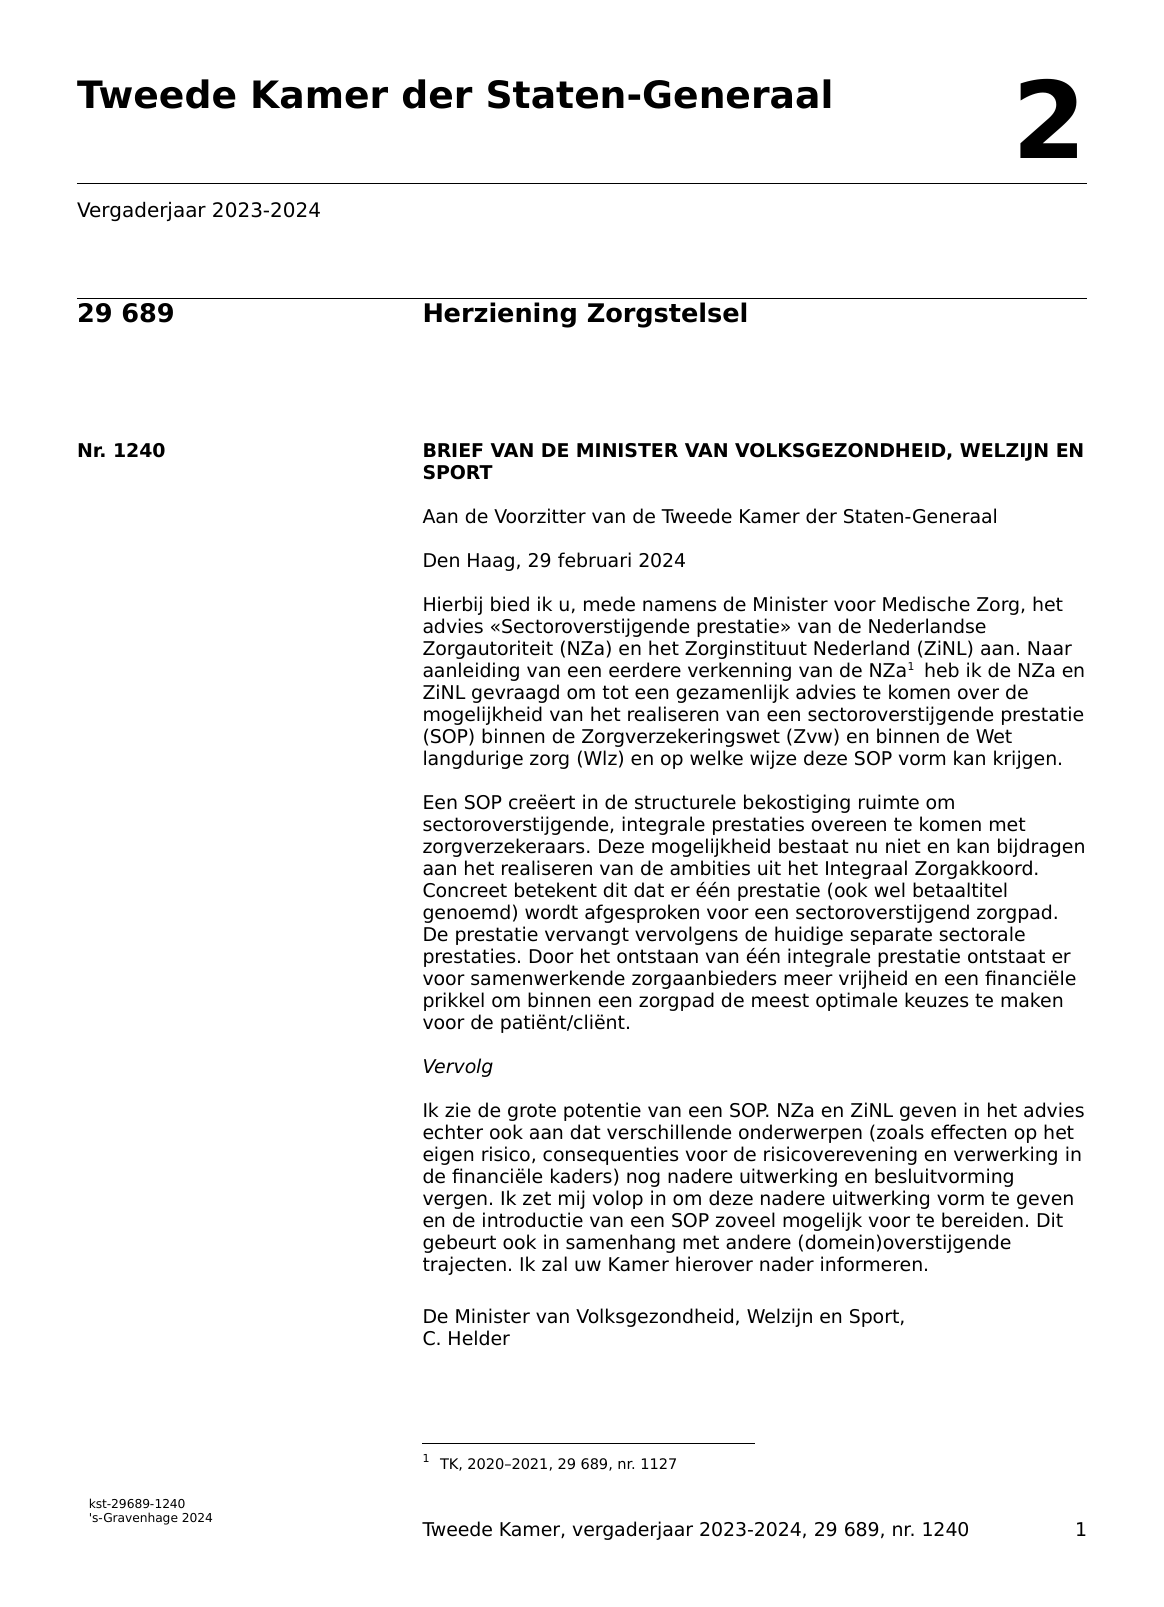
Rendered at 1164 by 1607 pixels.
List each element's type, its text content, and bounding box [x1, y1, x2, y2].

text Aan de Voorzitter van de Tweede Kamer der Staten-Generaal [422, 506, 1087, 528]
text Ik zie de grote potentie van een SOP. NZa en ZiNL geven in het advies echter ook aan dat verschillende onderwerpen (zoals effecten op het eigen risico, consequenties voor de risicoverevening en verwerking in de financiële kaders) nog nadere uitwerking en besluitvorming vergen. Ik zet mij volop in om deze nadere uitwerking vorm te geven en de introductie van een SOP zoveel mogelijk voor te bereiden. Dit gebeurt ook in samenhang met andere (domein)overstijgende trajecten. Ik zal uw Kamer hierover nader informeren. [422, 1100, 1087, 1276]
text Hierbij bied ik u, mede namens de Minister voor Medische Zorg, het advies «Sectoroverstijgende prestatie» van de Nederlandse Zorgautoriteit (NZa) en het Zorginstituut Nederland (ZiNL) aan. Naar aanleiding van een eerdere verkenning van de NZa heb ik de NZa en ZiNL gevraagd om tot een gezamenlijk advies te komen over de mogelijkheid van het realiseren van een sectoroverstijgende prestatie (SOP) binnen de Zorgverzekeringswet (Zvw) en binnen de Wet langdurige zorg (Wlz) en op welke wijze deze SOP vorm kan krijgen. [422, 594, 1087, 770]
table_header Tweede Kamer der Staten-Generaal [77, 59, 886, 183]
text Een SOP creëert in de structurele bekostiging ruimte om sectoroverstijgende, integrale prestaties overeen te komen met zorgverzekeraars. Deze mogelijkheid bestaat nu niet en kan bijdragen aan het realiseren van de ambities uit het Integraal Zorgakkoord. Concreet betekent dit dat er één prestatie (ook wel betaaltitel genoemd) wordt afgesproken voor een sectoroverstijgend zorgpad. De prestatie vervangt vervolgens de huidige separate sectorale prestaties. Door het ontstaan van één integrale prestatie ontstaat er voor samenwerkende zorgaanbieders meer vrijheid en een financiële prikkel om binnen een zorgpad de meest optimale keuzes te maken voor de patiënt/cliënt. [422, 792, 1087, 1034]
text kst-29689-1240 [88, 1497, 323, 1511]
text De Minister van Volksgezondheid, Welzijn en Sport, C. Helder [422, 1306, 1087, 1350]
text 's-Gravenhage 2024 [88, 1511, 323, 1525]
text Den Haag, 29 februari 2024 [422, 550, 1087, 572]
table_header 2 [886, 59, 1087, 183]
subtitle Nr. 1240 BRIEF VAN DE MINISTER VAN VOLKSGEZONDHEID, WELZIJN EN SPORT [77, 440, 1087, 484]
text TK, 2020–2021, 29 689, nr. 1127 [422, 1452, 1087, 1474]
table_cell Vergaderjaar 2023-2024 [77, 184, 1087, 298]
subtitle Vervolg [422, 1056, 1087, 1078]
subtitle 29 689 Herziening Zorgstelsel [77, 299, 1087, 329]
